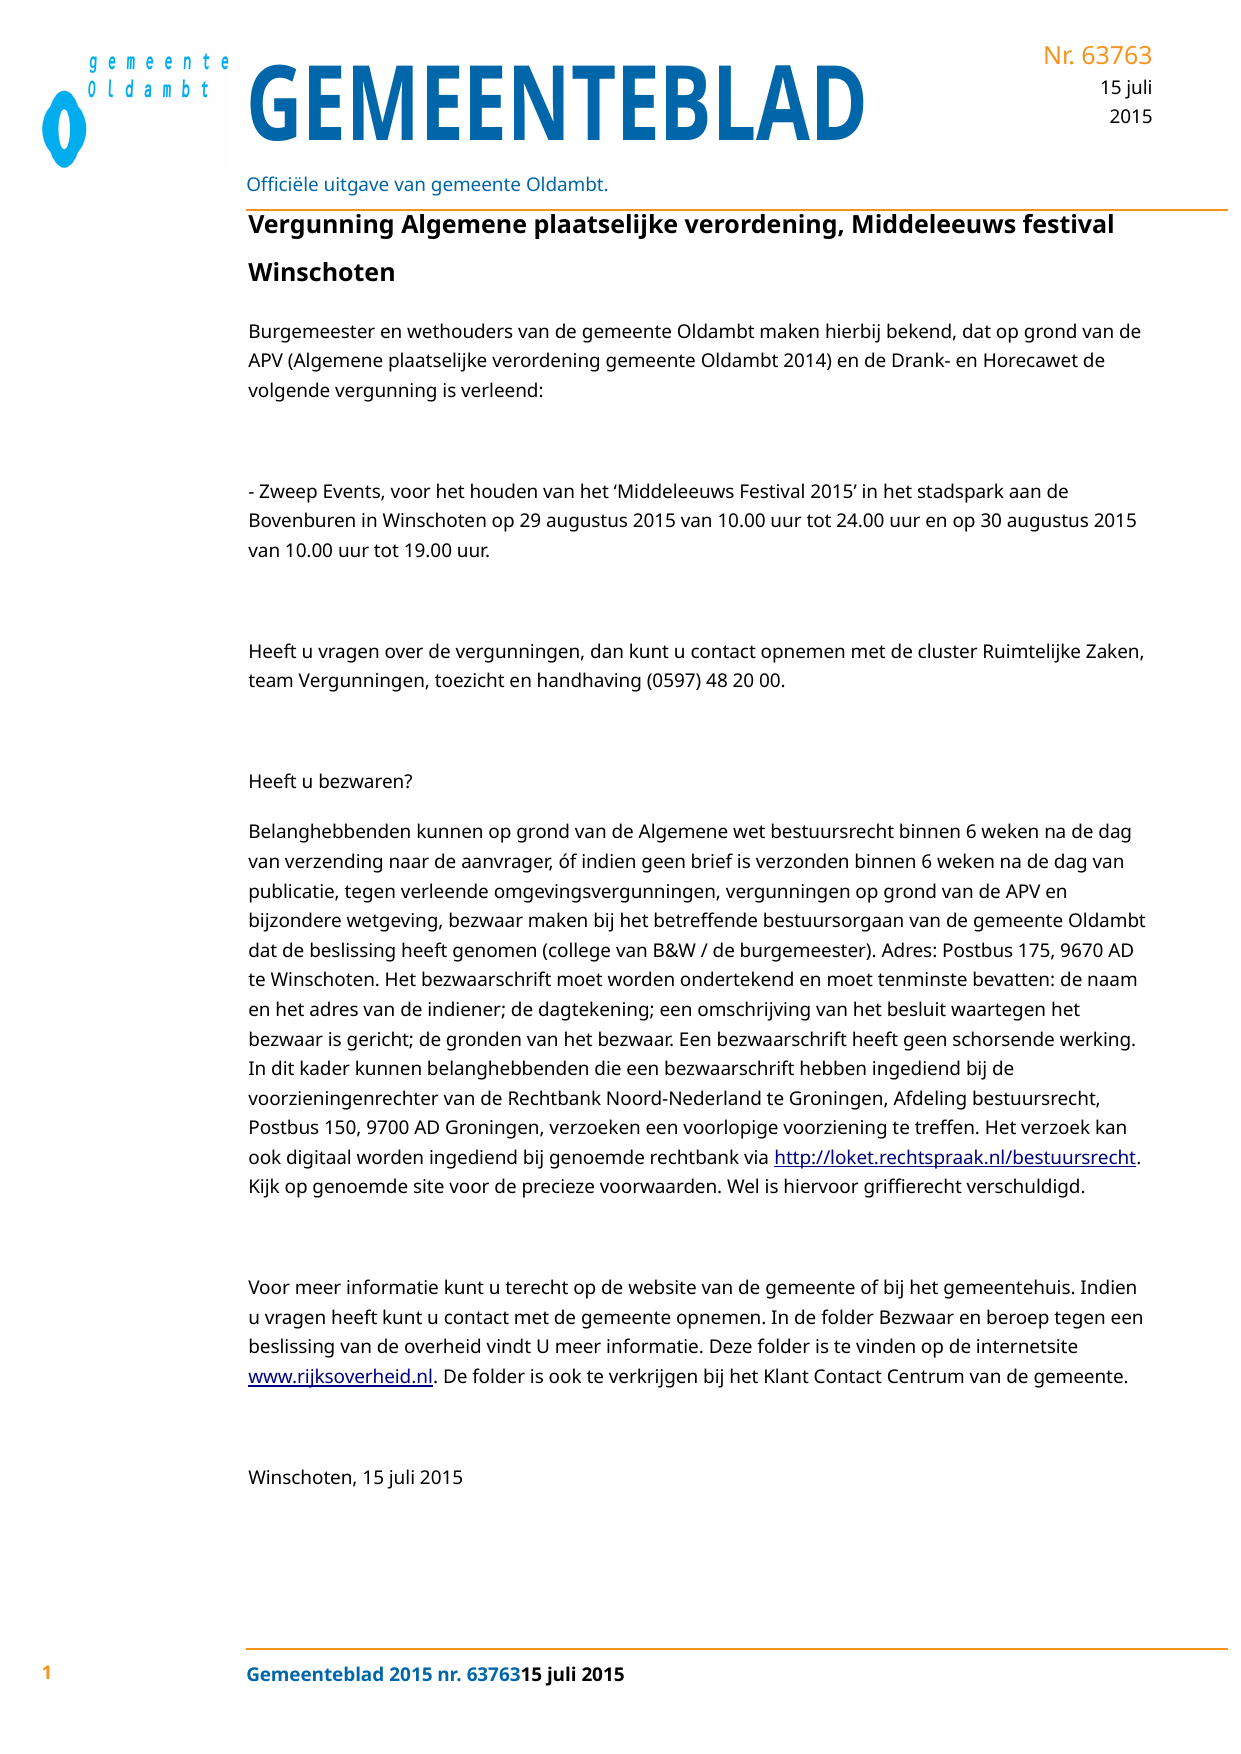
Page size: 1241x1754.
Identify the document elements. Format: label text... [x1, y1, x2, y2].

text Vergunning Algemene plaatselijke verordening, Middeleeuws festival Winschoten [248, 211, 1152, 288]
picture [41, 47, 231, 172]
text Heeft u vragen over de vergunningen, dan kunt u contact opnemen met de cluster Ruimtelijke Zaken, team Vergunningen, toezicht en handhaving (0597) 48 20 00. [248, 638, 1152, 693]
text - Zweep Events, voor het houden van het ‘Middeleeuws Festival 2015’ in het stadspark aan de Bovenburen in Winschoten op 29 augustus 2015 van 10.00 uur tot 24.00 uur en op 30 augustus 2015 van 10.00 uur tot 19.00 uur. [248, 478, 1152, 563]
text Heeft u bezwaren? [248, 768, 1152, 794]
text Belanghebbenden kunnen op grond van de Algemene wet bestuursrecht binnen 6 weken na de dag van verzending naar de aanvrager, óf indien geen brief is verzonden binnen 6 weken na de dag van publicatie, tegen verleende omgevingsvergunningen, vergunningen op grond van de APV en bijzondere wetgeving, bezwaar maken bij het betreffende bestuursorgaan van de gemeente Oldambt dat de beslissing heeft genomen (college van B&W / de burgemeester). Adres: Postbus 175, 9670 AD te Winschoten. Het bezwaarschrift moet worden ondertekend en moet tenminste bevatten: de naam en het adres van de indiener; de dagtekening; een omschrijving van het besluit waartegen het bezwaar is gericht; de gronden van het bezwaar. Een bezwaarschrift heeft geen schorsende werking. In dit kader kunnen belanghebbenden die een bezwaarschrift hebben ingediend bij de voorzieningenrechter van de Rechtbank Noord-Nederland te Groningen, Afdeling bestuursrecht, Postbus 150, 9700 AD Groningen, verzoeken een voorlopige voorziening te treffen. Het verzoek kan ook digitaal worden ingediend bij genoemde rechtbank via http://loket.rechtspraak.nl/bestuursrecht. Kijk op genoemde site voor de precieze voorwaarden. Wel is hiervoor griffierecht verschuldigd. [248, 819, 1152, 1199]
text Voor meer informatie kunt u terecht op de website van de gemeente of bij het gemeentehuis. Indien u vragen heeft kunt u contact met de gemeente opnemen. In de folder Bezwaar en beroep tegen een beslissing van de overheid vindt U meer informatie. Deze folder is te vinden op de internetsite www.rijksoverheid.nl. De folder is ook te verkrijgen bij het Klant Contact Centrum van de gemeente. [248, 1274, 1152, 1389]
text Burgemeester en wethouders van de gemeente Oldambt maken hierbij bekend, dat op grond van de APV (Algemene plaatselijke verordening gemeente Oldambt 2014) en de Drank- en Horecawet de volgende vergunning is verleend: [248, 318, 1152, 403]
text Winschoten, 15 juli 2015 [248, 1464, 1152, 1490]
